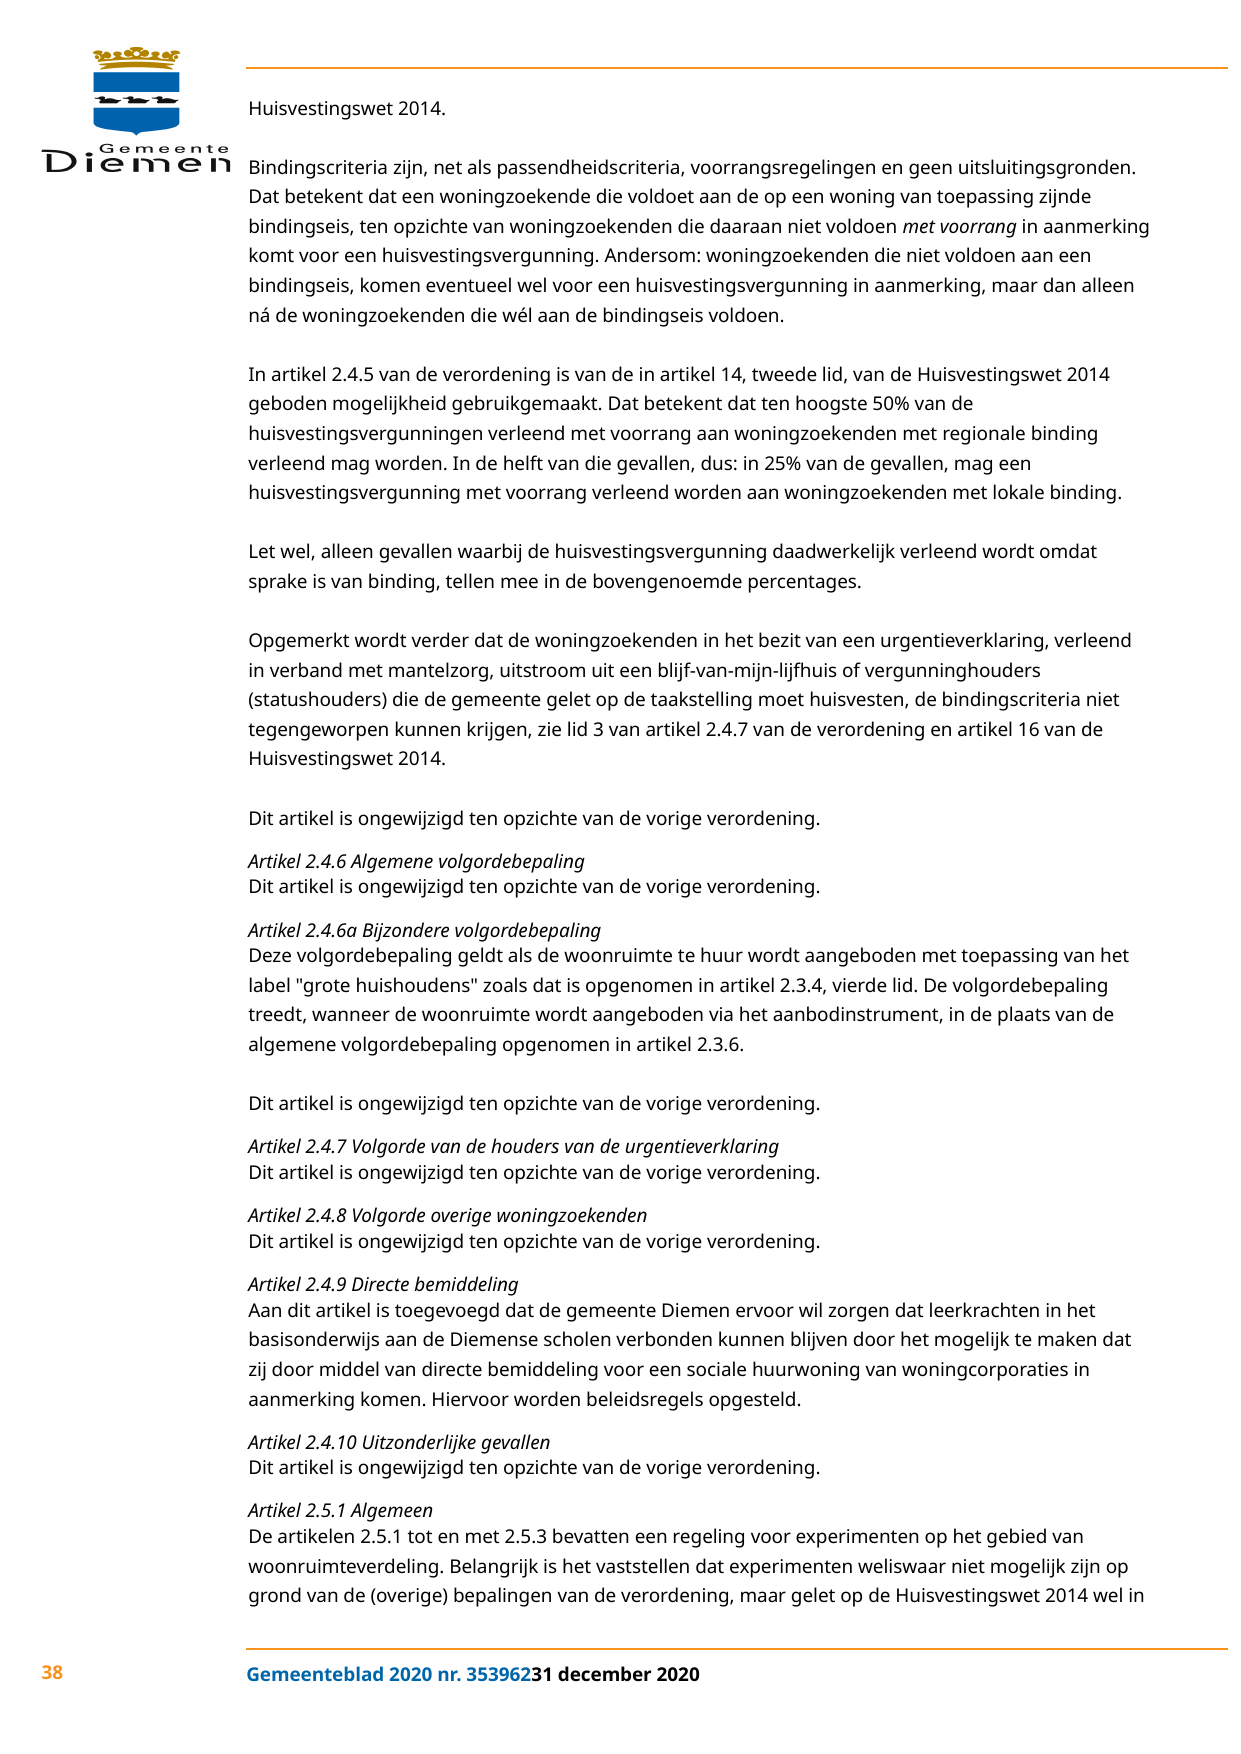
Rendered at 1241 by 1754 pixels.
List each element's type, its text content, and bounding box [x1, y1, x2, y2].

text Huisvestingswet 2014. [248, 95, 1152, 121]
text Dit artikel is ongewijzigd ten opzichte van de vorige verordening. [248, 1159, 1152, 1185]
text Let wel, alleen gevallen waarbij de huisvestingsvergunning daadwerkelijk verleend wordt omdat sprake is van binding, tellen mee in de bovengenoemde percentages. [248, 538, 1152, 594]
text Aan dit artikel is toegevoegd dat de gemeente Diemen ervoor wil zorgen dat leerkrachten in het basisonderwijs aan de Diemense scholen verbonden kunnen blijven door het mogelijk te maken dat zij door middel van directe bemiddeling voor een sociale huurwoning van woningcorporaties in aanmerking komen. Hiervoor worden beleidsregels opgesteld. [248, 1297, 1152, 1411]
text Artikel 2.5.1 Algemeen [248, 1498, 1152, 1523]
text Deze volgordebepaling geldt als de woonruimte te huur wordt aangeboden met toepassing van het label "grote huishoudens" zoals dat is opgenomen in artikel 2.3.4, vierde lid. De volgordebepaling treedt, wanneer de woonruimte wordt aangeboden via het aanbodinstrument, in de plaats van de algemene volgordebepaling opgenomen in artikel 2.3.6. [248, 942, 1152, 1057]
text Artikel 2.4.8 Volgorde overige woningzoekenden [248, 1202, 1152, 1228]
text Opgemerkt wordt verder dat de woningzoekenden in het bezit van een urgentieverklaring, verleend in verband met mantelzorg, uitstroom uit een blijf-van-mijn-lijfhuis of vergunninghouders (statushouders) die de gemeente gelet op de taakstelling moet huisvesten, de bindingscriteria niet tegengeworpen kunnen krijgen, zie lid 3 van artikel 2.4.7 van de verordening en artikel 16 van de Huisvestingswet 2014. [248, 627, 1152, 771]
picture [41, 47, 231, 172]
text Dit artikel is ongewijzigd ten opzichte van de vorige verordening. [248, 1228, 1152, 1254]
text De artikelen 2.5.1 tot en met 2.5.3 bevatten een regeling voor experimenten op het gebied van woonruimteverdeling. Belangrijk is het vaststellen dat experimenten weliswaar niet mogelijk zijn op grond van de (overige) bepalingen van de verordening, maar gelet op de Huisvestingswet 2014 wel in [248, 1523, 1152, 1608]
text Artikel 2.4.6 Algemene volgordebepaling [248, 848, 1152, 874]
text In artikel 2.4.5 van de verordening is van de in artikel 14, tweede lid, van de Huisvestingswet 2014 geboden mogelijkheid gebruikgemaakt. Dat betekent dat ten hoogste 50% van de huisvestingsvergunningen verleend met voorrang aan woningzoekenden met regionale binding verleend mag worden. In de helft van die gevallen, dus: in 25% van de gevallen, mag een huisvestingsvergunning met voorrang verleend worden aan woningzoekenden met lokale binding. [248, 361, 1152, 505]
text Dit artikel is ongewijzigd ten opzichte van de vorige verordening. [248, 1090, 1152, 1116]
text Dit artikel is ongewijzigd ten opzichte van de vorige verordening. [248, 1454, 1152, 1480]
text Artikel 2.4.9 Directe bemiddeling [248, 1271, 1152, 1297]
text Dit artikel is ongewijzigd ten opzichte van de vorige verordening. [248, 805, 1152, 831]
text Artikel 2.4.10 Uitzonderlijke gevallen [248, 1429, 1152, 1454]
text Bindingscriteria zijn, net als passendheidscriteria, voorrangsregelingen en geen uitsluitingsgronden. Dat betekent dat een woningzoekende die voldoet aan de op een woning van toepassing zijnde bindingseis, ten opzichte van woningzoekenden die daaraan niet voldoen met voorrang in aanmerking komt voor een huisvestingsvergunning. Andersom: woningzoekenden die niet voldoen aan een bindingseis, komen eventueel wel voor een huisvestingsvergunning in aanmerking, maar dan alleen ná de woningzoekenden die wél aan de bindingseis voldoen. [248, 154, 1152, 328]
text Artikel 2.4.7 Volgorde van de houders van de urgentieverklaring [248, 1133, 1152, 1159]
text Dit artikel is ongewijzigd ten opzichte van de vorige verordening. [248, 874, 1152, 899]
text Artikel 2.4.6a Bijzondere volgordebepaling [248, 917, 1152, 942]
